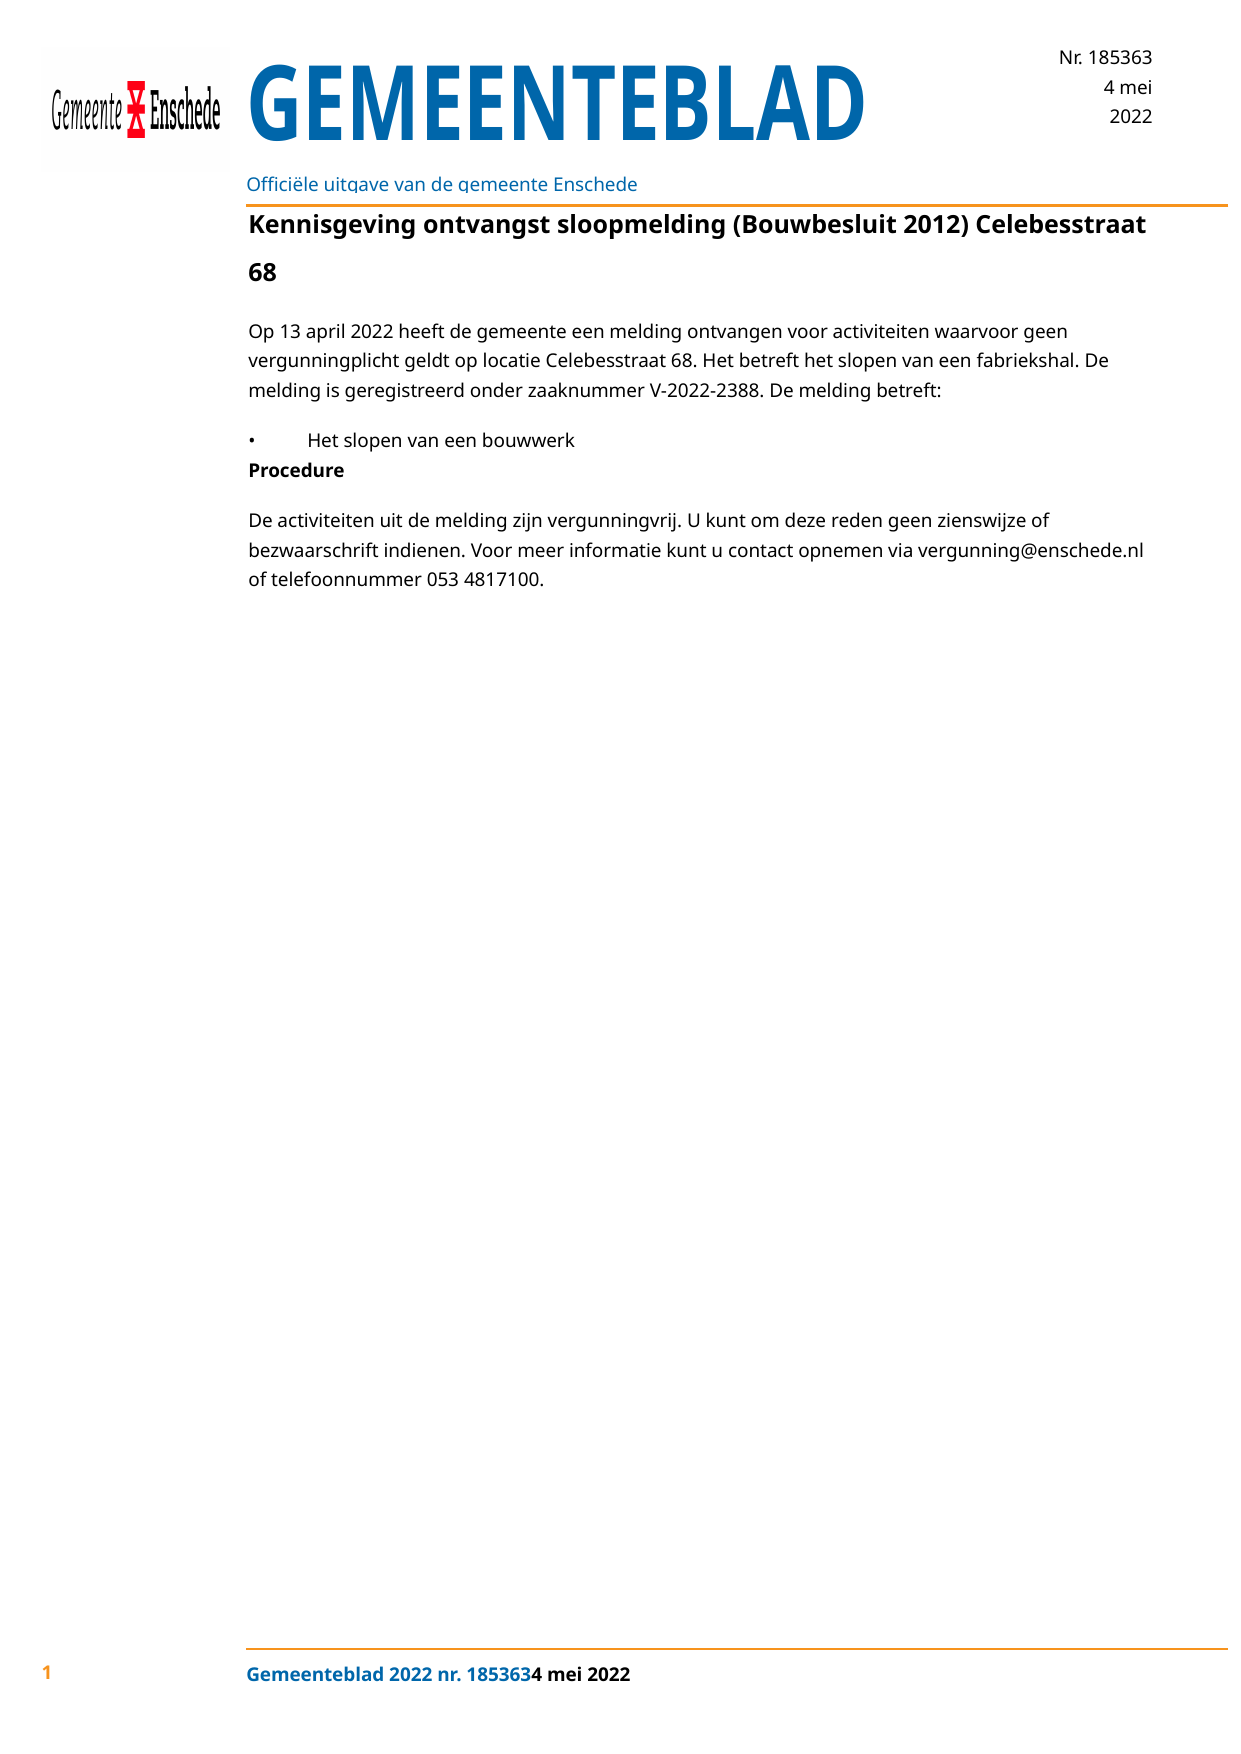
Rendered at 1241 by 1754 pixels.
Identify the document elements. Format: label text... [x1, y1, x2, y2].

text Op 13 april 2022 heeft de gemeente een melding ontvangen voor activiteiten waarvoor geen vergunningplicht geldt op locatie Celebesstraat 68. Het betreft het slopen van een fabriekshal. De melding is geregistreerd onder zaaknummer V-2022-2388. De melding betreft: [248, 318, 1152, 403]
list Het slopen van een bouwwerk [248, 427, 1152, 453]
text Procedure [248, 457, 1152, 483]
text Kennisgeving ontvangst sloopmelding (Bouwbesluit 2012) Celebesstraat 68 [248, 207, 1152, 288]
text De activiteiten uit de melding zijn vergunningvrij. U kunt om deze reden geen zienswijze of bezwaarschrift indienen. Voor meer informatie kunt u contact opnemen via vergunning@enschede.nl of telefoonnummer 053 4817100. [248, 507, 1152, 592]
picture [41, 47, 231, 172]
